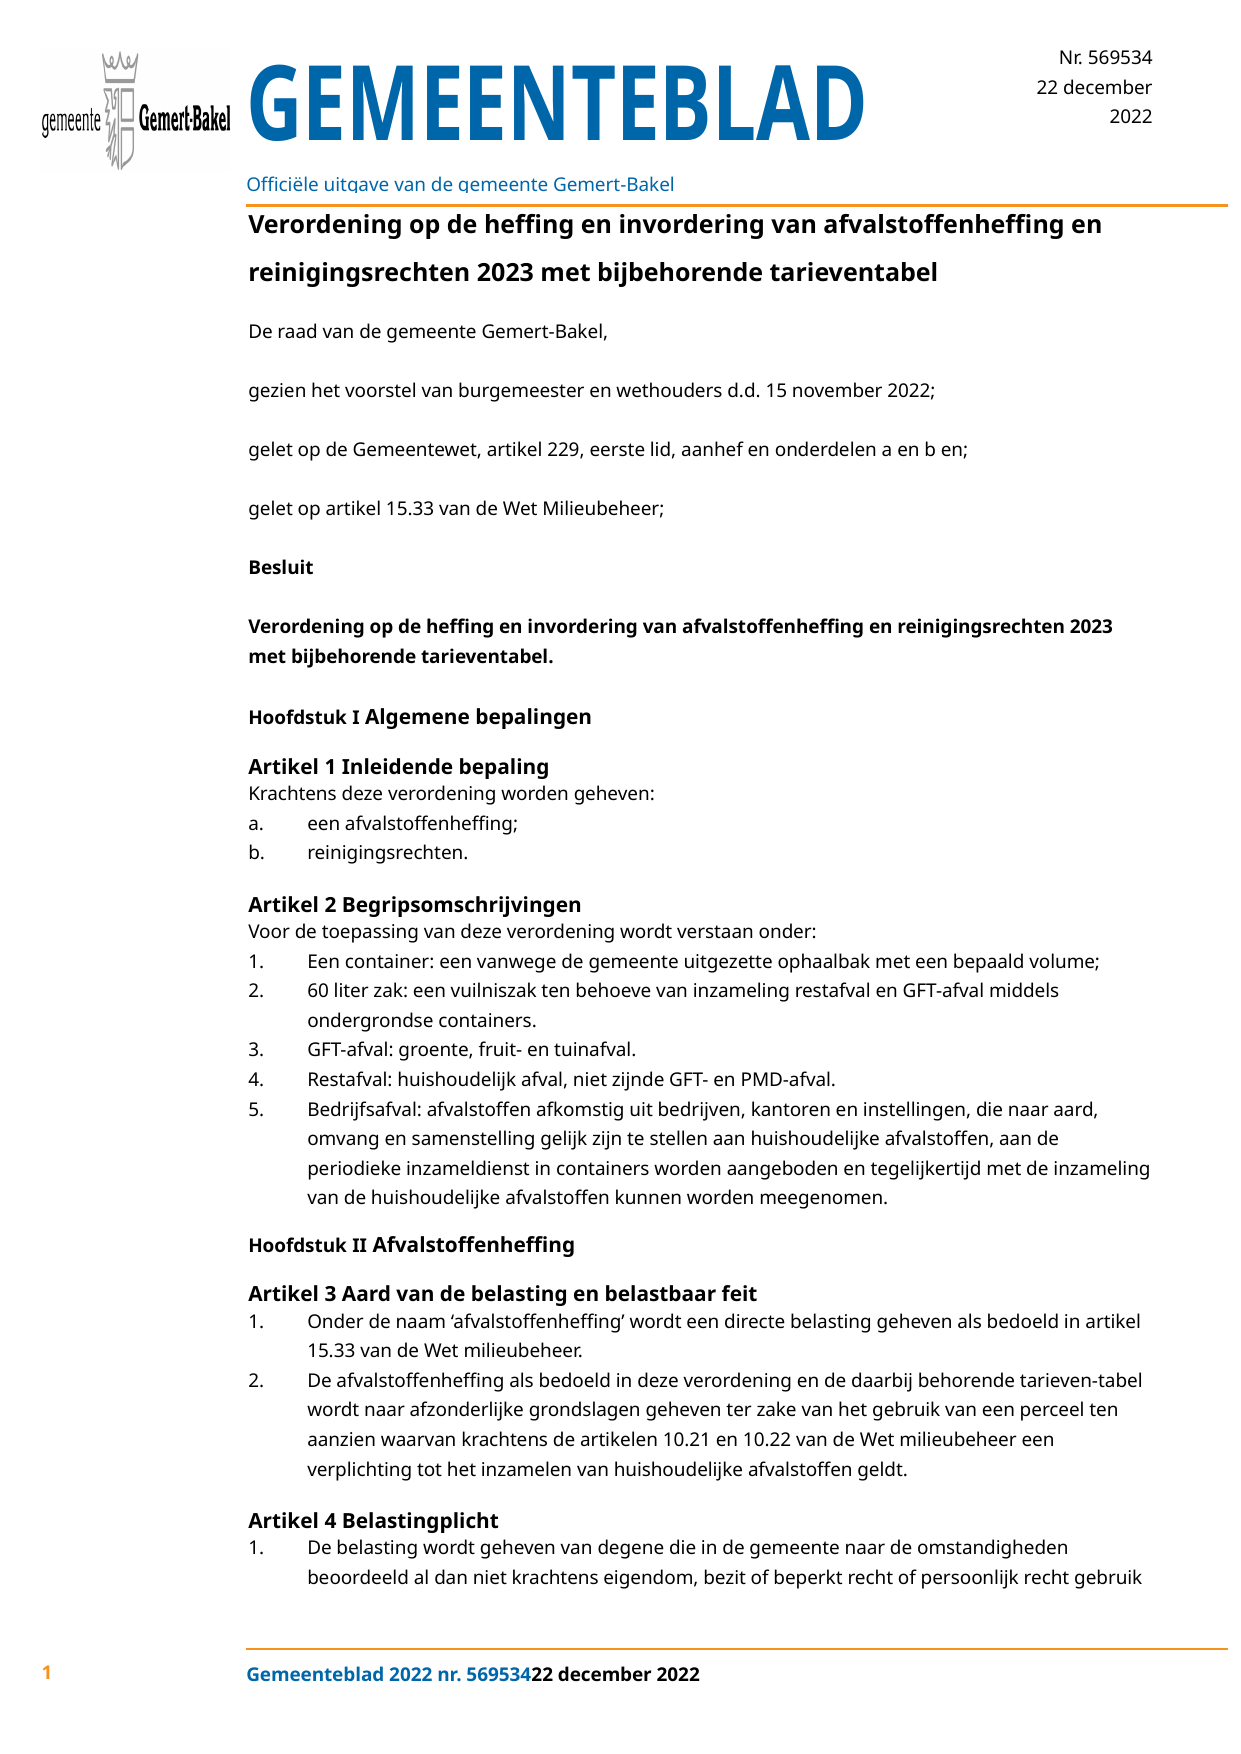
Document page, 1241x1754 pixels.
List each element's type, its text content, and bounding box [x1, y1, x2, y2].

text Hoofdstuk II Afvalstoffenheffing [248, 1230, 1152, 1258]
text Voor de toepassing van deze verordening wordt verstaan onder: [248, 918, 1152, 944]
text Artikel 3 Aard van de belasting en belastbaar feit [248, 1279, 1152, 1308]
text Krachtens deze verordening worden geheven: [248, 780, 1152, 806]
list Onder de naam ‘afvalstoffenheffing’ wordt een directe belasting geheven als bedoeld in artikel 15.33 van de Wet milieubeheer. [248, 1308, 1152, 1363]
text Verordening op de heffing en invordering van afvalstoffenheffing en reinigingsrechten 2023 met bijbehorende tarieventabel. [248, 614, 1152, 669]
text Verordening op de heffing en invordering van afvalstoffenheffing en reinigingsrechten 2023 met bijbehorende tarieventabel [248, 207, 1152, 288]
text Artikel 1 Inleidende bepaling [248, 752, 1152, 780]
picture [41, 47, 231, 172]
text gelet op artikel 15.33 van de Wet Milieubeheer; [248, 495, 1152, 521]
text gezien het voorstel van burgemeester en wethouders d.d. 15 november 2022; [248, 377, 1152, 403]
list De belasting wordt geheven van degene die in de gemeente naar de omstandigheden beoordeeld al dan niet krachtens eigendom, bezit of beperkt recht of persoonlijk recht gebruik [248, 1534, 1152, 1590]
text Besluit [248, 554, 1152, 580]
list GFT-afval: groente, fruit- en tuinafval. [248, 1037, 1152, 1062]
text De raad van de gemeente Gemert-Bakel, [248, 318, 1152, 344]
list een afvalstoffenheffing; [248, 810, 1152, 836]
list 60 liter zak: een vuilniszak ten behoeve van inzameling restafval en GFT-afval middels ondergrondse containers. [248, 977, 1152, 1033]
text Artikel 4 Belastingplicht [248, 1506, 1152, 1534]
list De afvalstoffenheffing als bedoeld in deze verordening en de daarbij behorende tarieven-tabel wordt naar afzonderlijke grondslagen geheven ter zake van het gebruik van een perceel ten aanzien waarvan krachtens de artikelen 10.21 en 10.22 van de Wet milieubeheer een verplichting tot het inzamelen van huishoudelijke afvalstoffen geldt. [248, 1367, 1152, 1481]
list reinigingsrechten. [248, 839, 1152, 865]
list Restafval: huishoudelijk afval, niet zijnde GFT- en PMD-afval. [248, 1066, 1152, 1092]
list Een container: een vanwege de gemeente uitgezette ophaalbak met een bepaald volume; [248, 948, 1152, 973]
list Bedrijfsafval: afvalstoffen afkomstig uit bedrijven, kantoren en instellingen, die naar aard, omvang en samenstelling gelijk zijn te stellen aan huishoudelijke afvalstoffen, aan de periodieke inzameldienst in containers worden aangeboden en tegelijkertijd met de inzameling van de huishoudelijke afvalstoffen kunnen worden meegenomen. [248, 1096, 1152, 1210]
text gelet op de Gemeentewet, artikel 229, eerste lid, aanhef en onderdelen a en b en; [248, 436, 1152, 462]
text Artikel 2 Begripsomschrijvingen [248, 890, 1152, 918]
text Hoofdstuk I Algemene bepalingen [248, 702, 1152, 731]
